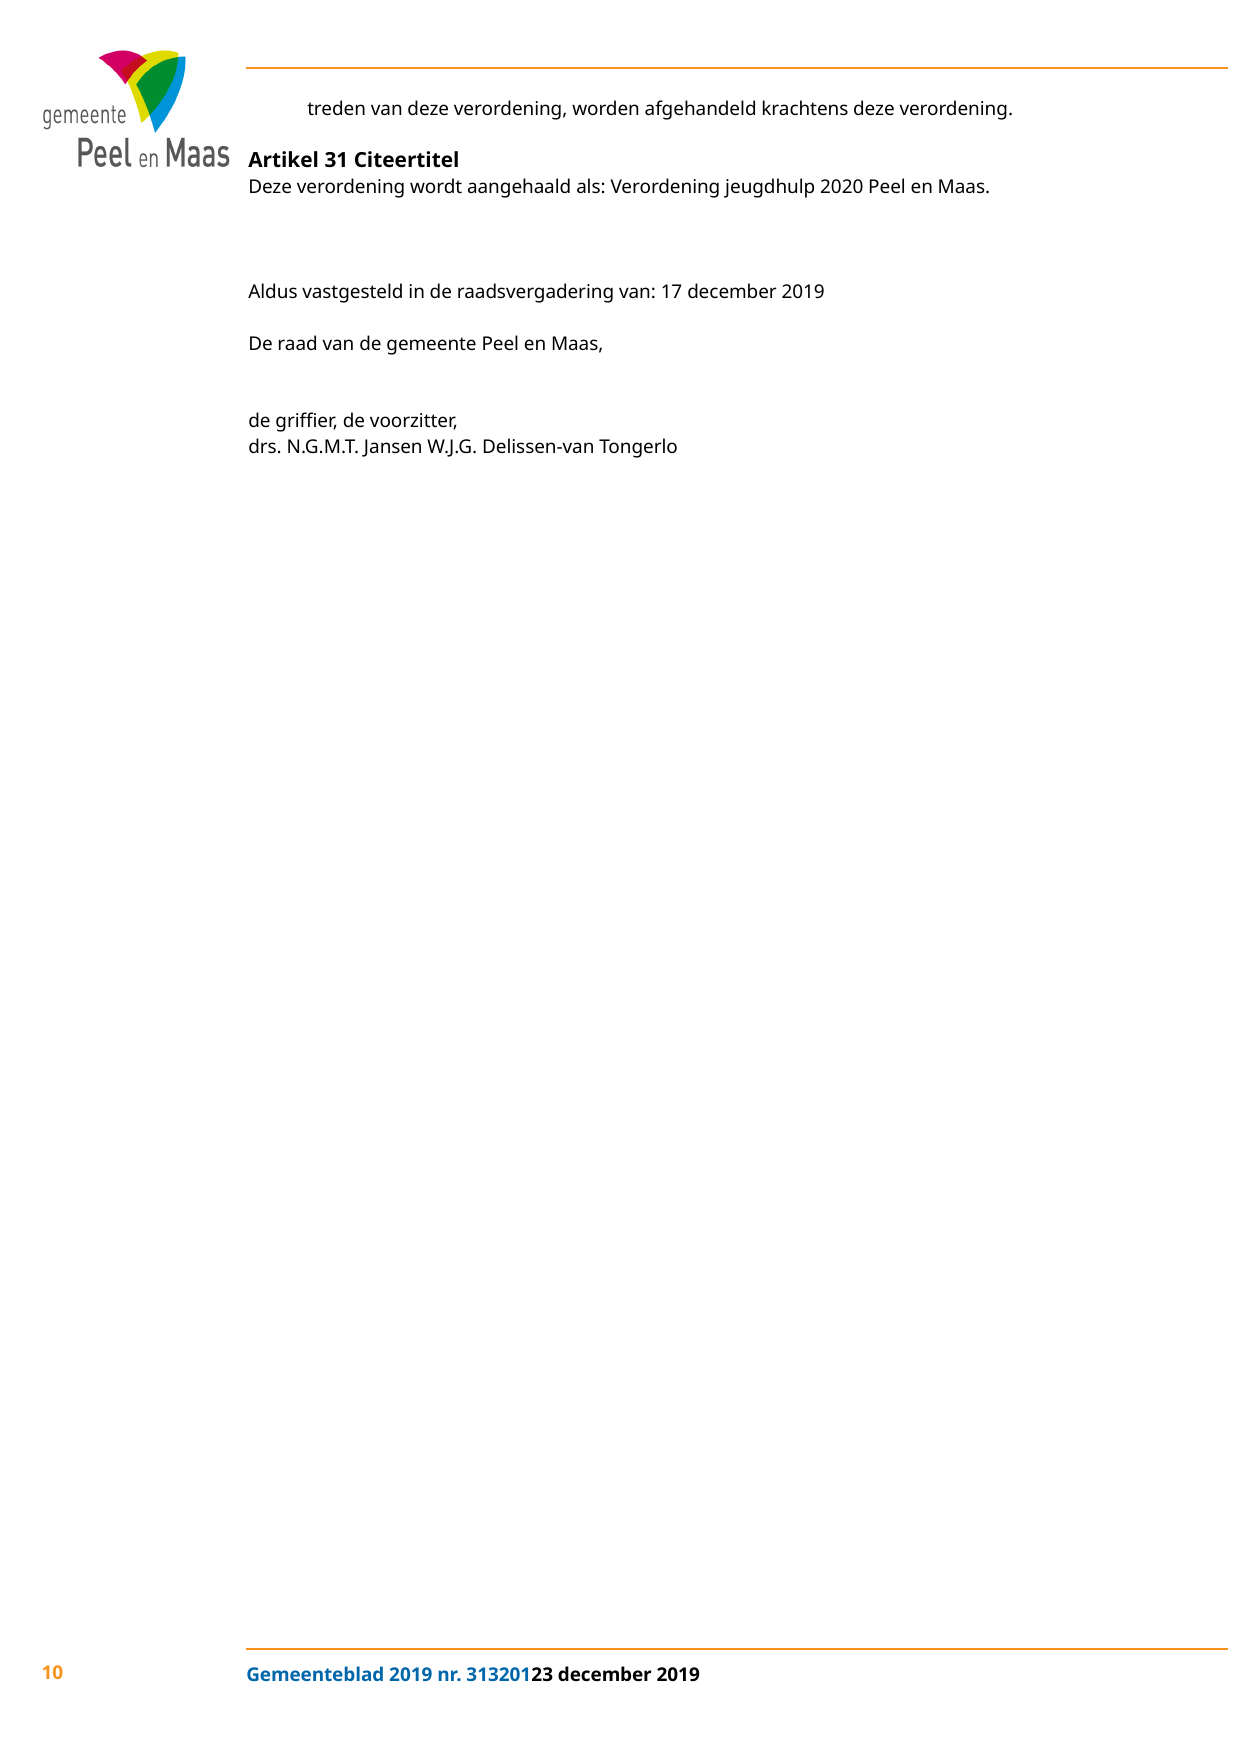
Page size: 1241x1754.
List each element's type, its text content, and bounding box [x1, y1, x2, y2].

text de griffier, de voorzitter, [248, 407, 1152, 433]
text Artikel 31 Citeertitel [248, 145, 1152, 174]
list treden van deze verordening, worden afgehandeld krachtens deze verordening. [248, 95, 1152, 121]
text drs. N.G.M.T. Jansen W.J.G. Delissen-van Tongerlo [248, 433, 1152, 458]
text Deze verordening wordt aangehaald als: Verordening jeugdhulp 2020 Peel en Maas. [248, 174, 1152, 199]
text Aldus vastgesteld in de raadsvergadering van: 17 december 2019 [248, 278, 1152, 304]
picture [41, 47, 231, 172]
text De raad van de gemeente Peel en Maas, [248, 330, 1152, 356]
